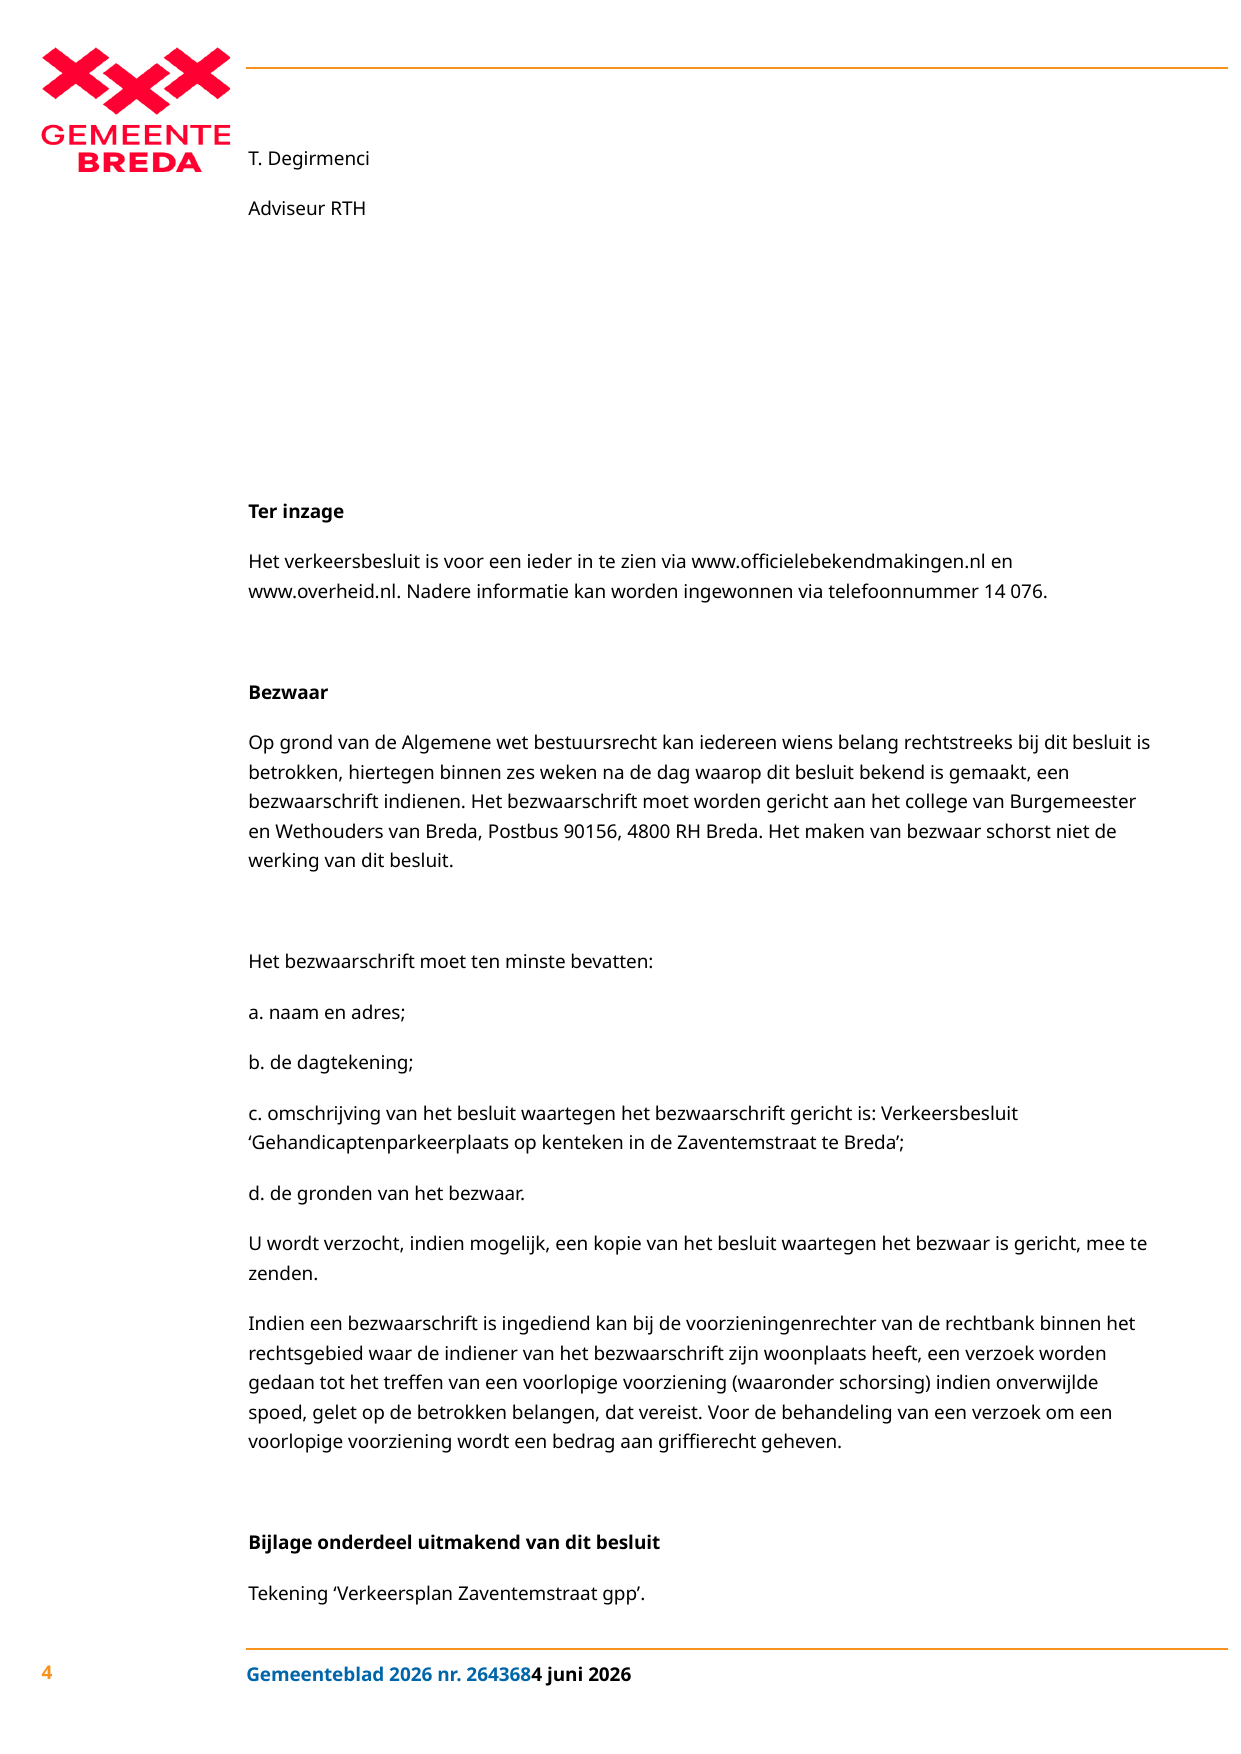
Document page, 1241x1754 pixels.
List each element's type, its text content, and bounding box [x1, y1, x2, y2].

text Op grond van de Algemene wet bestuursrecht kan iedereen wiens belang rechtstreeks bij dit besluit is betrokken, hiertegen binnen zes weken na de dag waarop dit besluit bekend is gemaakt, een bezwaarschrift indienen. Het bezwaarschrift moet worden gericht aan het college van Burgemeester en Wethouders van Breda, Postbus 90156, 4800 RH Breda. Het maken van bezwaar schorst niet de werking van dit besluit. [248, 729, 1152, 873]
text a. naam en adres; [248, 999, 1152, 1025]
text Het verkeersbesluit is voor een ieder in te zien via www.officielebekendmakingen.nl en www.overheid.nl. Nadere informatie kan worden ingewonnen via telefoonnummer 14 076. [248, 548, 1152, 604]
text Ter inzage [248, 498, 1152, 524]
text T. Degirmenci [248, 145, 1152, 171]
text Indien een bezwaarschrift is ingediend kan bij de voorzieningenrechter van de rechtbank binnen het rechtsgebied waar de indiener van het bezwaarschrift zijn woonplaats heeft, een verzoek worden gedaan tot het treffen van een voorlopige voorziening (waaronder schorsing) indien onverwijlde spoed, gelet op de betrokken belangen, dat vereist. Voor de behandeling van een verzoek om een voorlopige voorziening wordt een bedrag aan griffierecht geheven. [248, 1310, 1152, 1454]
text b. de dagtekening; [248, 1049, 1152, 1075]
text c. omschrijving van het besluit waartegen het bezwaarschrift gericht is: Verkeersbesluit ‘Gehandicaptenparkeerplaats op kenteken in de Zaventemstraat te Breda’; [248, 1100, 1152, 1155]
text Het bezwaarschrift moet ten minste bevatten: [248, 948, 1152, 974]
text Bijlage onderdeel uitmakend van dit besluit [248, 1529, 1152, 1555]
text Adviseur RTH [248, 196, 1152, 221]
text Tekening ‘Verkeersplan Zaventemstraat gpp’. [248, 1580, 1152, 1606]
text d. de gronden van het bezwaar. [248, 1180, 1152, 1206]
text Bezwaar [248, 679, 1152, 705]
picture [41, 47, 231, 172]
text U wordt verzocht, indien mogelijk, een kopie van het besluit waartegen het bezwaar is gericht, mee te zenden. [248, 1230, 1152, 1286]
